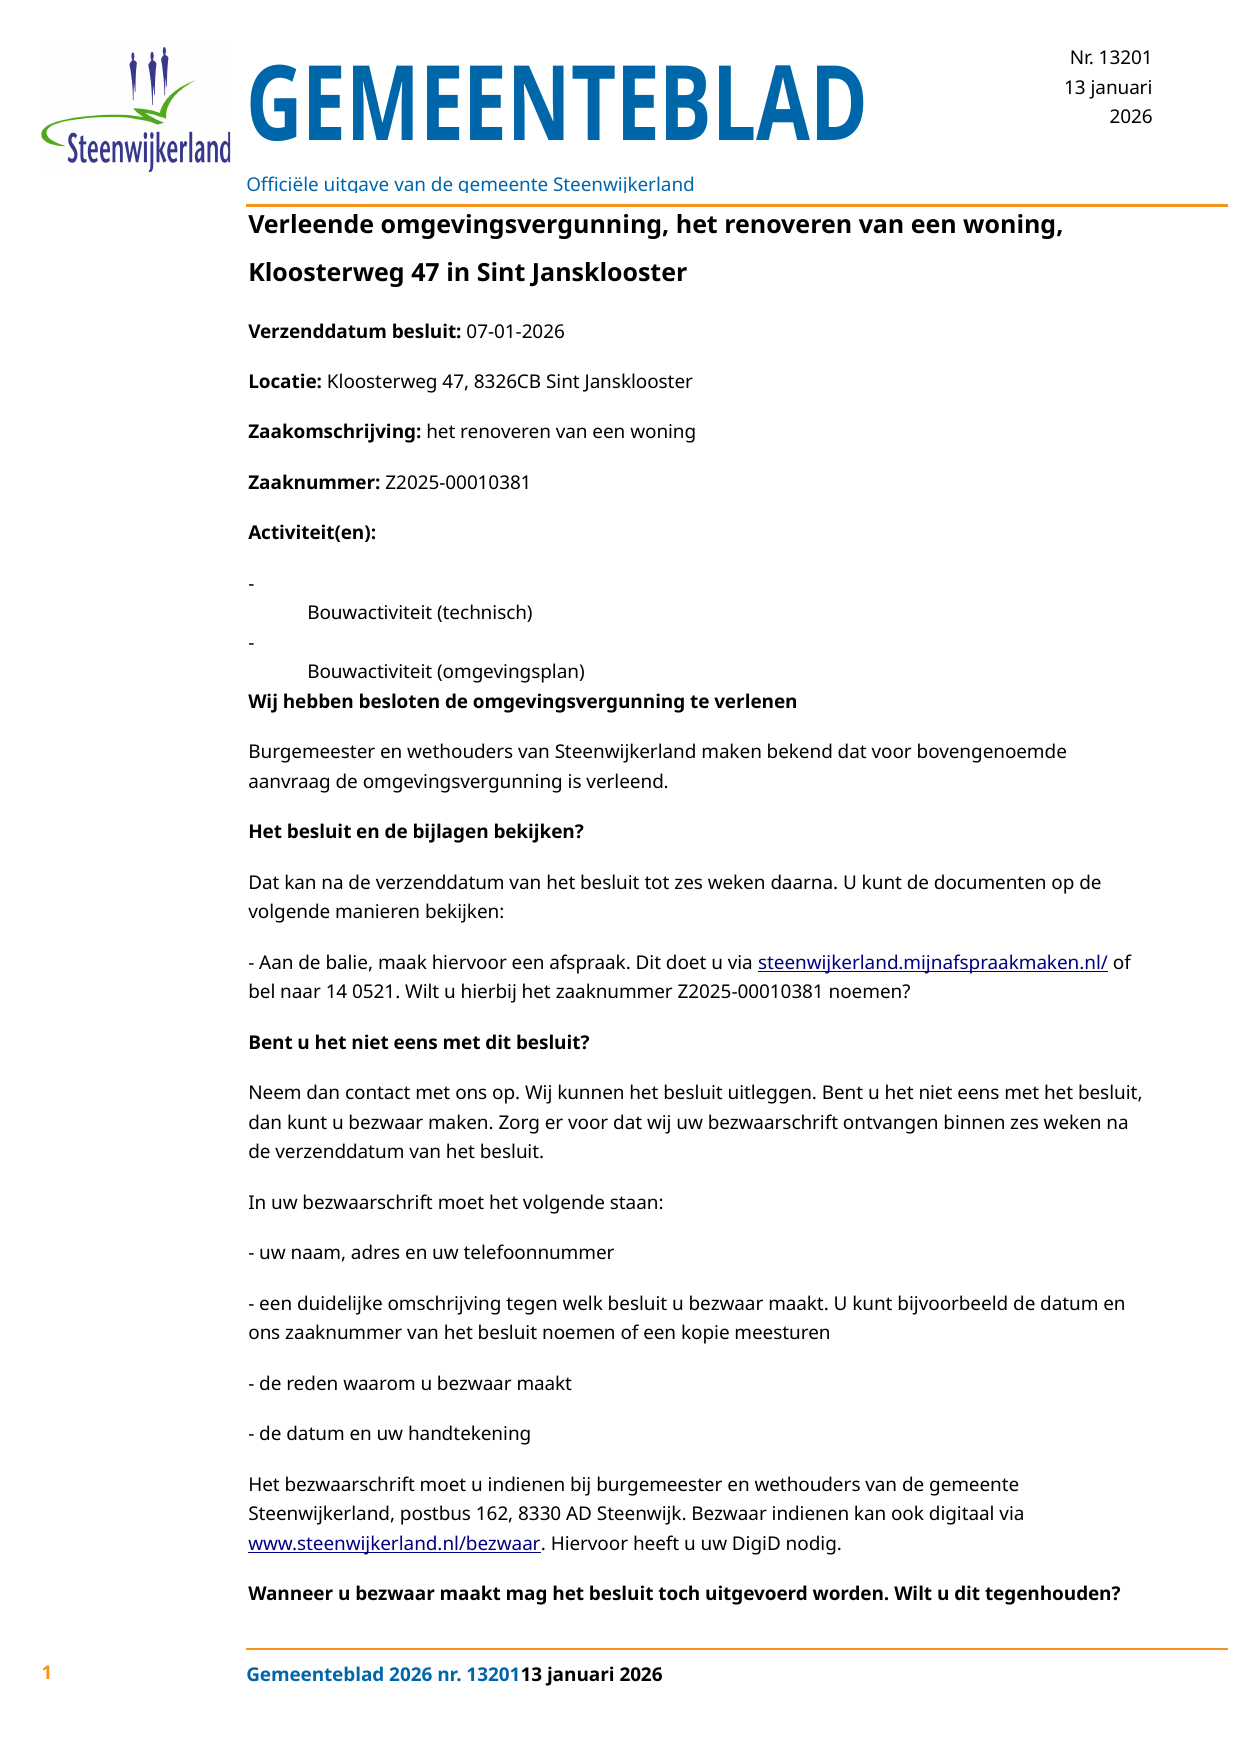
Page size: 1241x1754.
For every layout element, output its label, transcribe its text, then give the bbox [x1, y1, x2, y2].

text Bent u het niet eens met dit besluit? [248, 1029, 1152, 1055]
text Wanneer u bezwaar maakt mag het besluit toch uitgevoerd worden. Wilt u dit tegenhouden? [248, 1580, 1152, 1606]
text Burgemeester en wethouders van Steenwijkerland maken bekend dat voor bovengenoemde aanvraag de omgevingsvergunning is verleend. [248, 739, 1152, 794]
text Zaakomschrijving: het renoveren van een woning [248, 419, 1152, 444]
picture [41, 47, 231, 172]
text Wij hebben besloten de omgevingsvergunning te verlenen [248, 688, 1152, 714]
text Locatie: Kloosterweg 47, 8326CB Sint Jansklooster [248, 368, 1152, 394]
text - de reden waarom u bezwaar maakt [248, 1370, 1152, 1396]
text - uw naam, adres en uw telefoonnummer [248, 1239, 1152, 1265]
text Het besluit en de bijlagen bekijken? [248, 819, 1152, 844]
text Verzenddatum besluit: 07-01-2026 [248, 318, 1152, 344]
text Neem dan contact met ons op. Wij kunnen het besluit uitleggen. Bent u het niet eens met het besluit, dan kunt u bezwaar maken. Zorg er voor dat wij uw bezwaarschrift ontvangen binnen zes weken na de verzenddatum van het besluit. [248, 1079, 1152, 1164]
text Verleende omgevingsvergunning, het renoveren van een woning, Kloosterweg 47 in Sint Jansklooster [248, 207, 1152, 288]
text Zaaknummer: Z2025-00010381 [248, 469, 1152, 495]
text Dat kan na de verzenddatum van het besluit tot zes weken daarna. U kunt de documenten op de volgende manieren bekijken: [248, 869, 1152, 924]
list Bouwactiviteit (technisch) [248, 599, 1152, 625]
text Het bezwaarschrift moet u indienen bij burgemeester en wethouders van de gemeente Steenwijkerland, postbus 162, 8330 AD Steenwijk. Bezwaar indienen kan ook digitaal via www.steenwijkerland.nl/bezwaar. Hiervoor heeft u uw DigiD nodig. [248, 1471, 1152, 1556]
text In uw bezwaarschrift moet het volgende staan: [248, 1189, 1152, 1215]
text - de datum en uw handtekening [248, 1420, 1152, 1446]
list Bouwactiviteit (omgevingsplan) [248, 659, 1152, 684]
text - een duidelijke omschrijving tegen welk besluit u bezwaar maakt. U kunt bijvoorbeeld de datum en ons zaaknummer van het besluit noemen of een kopie meesturen [248, 1290, 1152, 1345]
text - Aan de balie, maak hiervoor een afspraak. Dit doet u via steenwijkerland.mijnafspraakmaken.nl/ of bel naar 14 0521. Wilt u hierbij het zaaknummer Z2025-00010381 noemen? [248, 949, 1152, 1004]
text Activiteit(en): [248, 519, 1152, 545]
